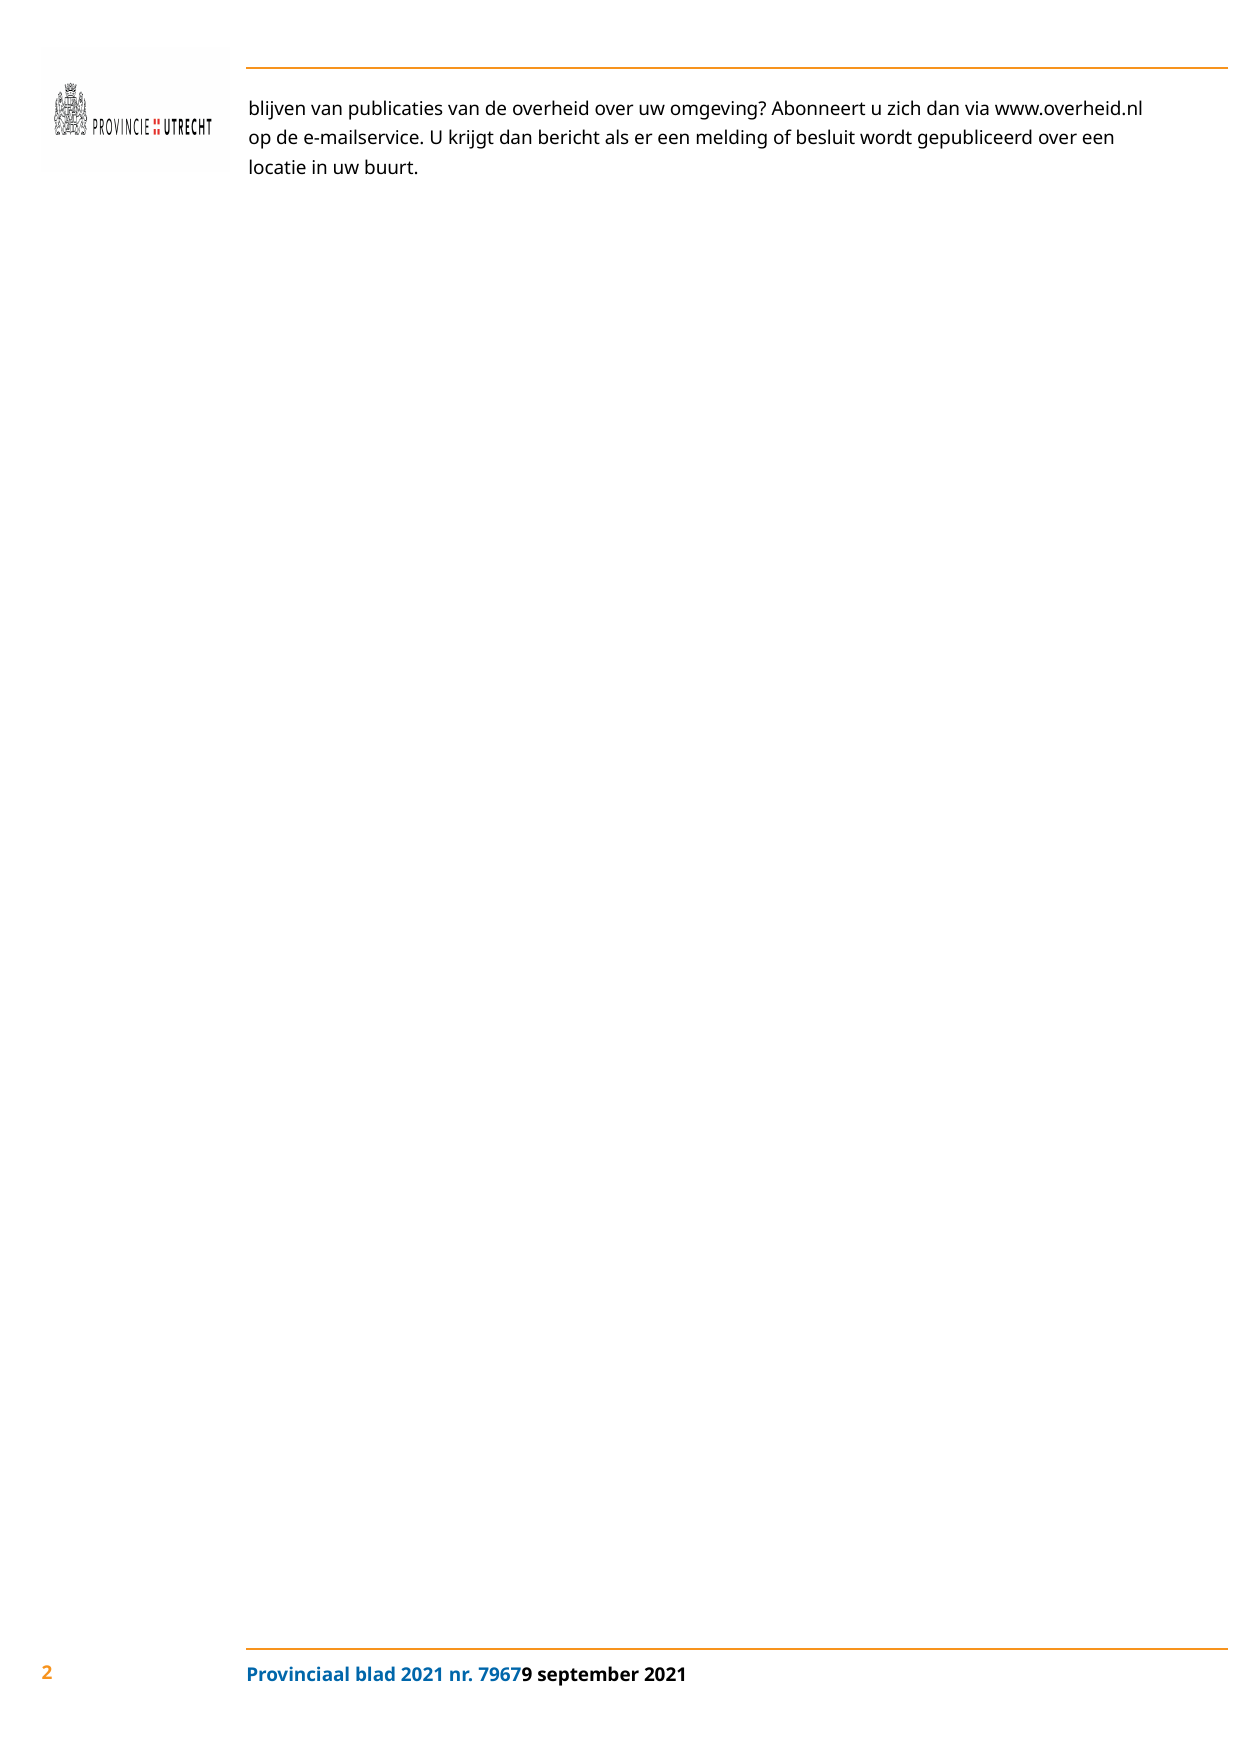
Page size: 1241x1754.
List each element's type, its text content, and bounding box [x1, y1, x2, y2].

text blijven van publicaties van de overheid over uw omgeving? Abonneert u zich dan via www.overheid.nl op de e-mailservice. U krijgt dan bericht als er een melding of besluit wordt gepubliceerd over een locatie in uw buurt. [248, 95, 1152, 180]
picture [41, 47, 231, 172]
